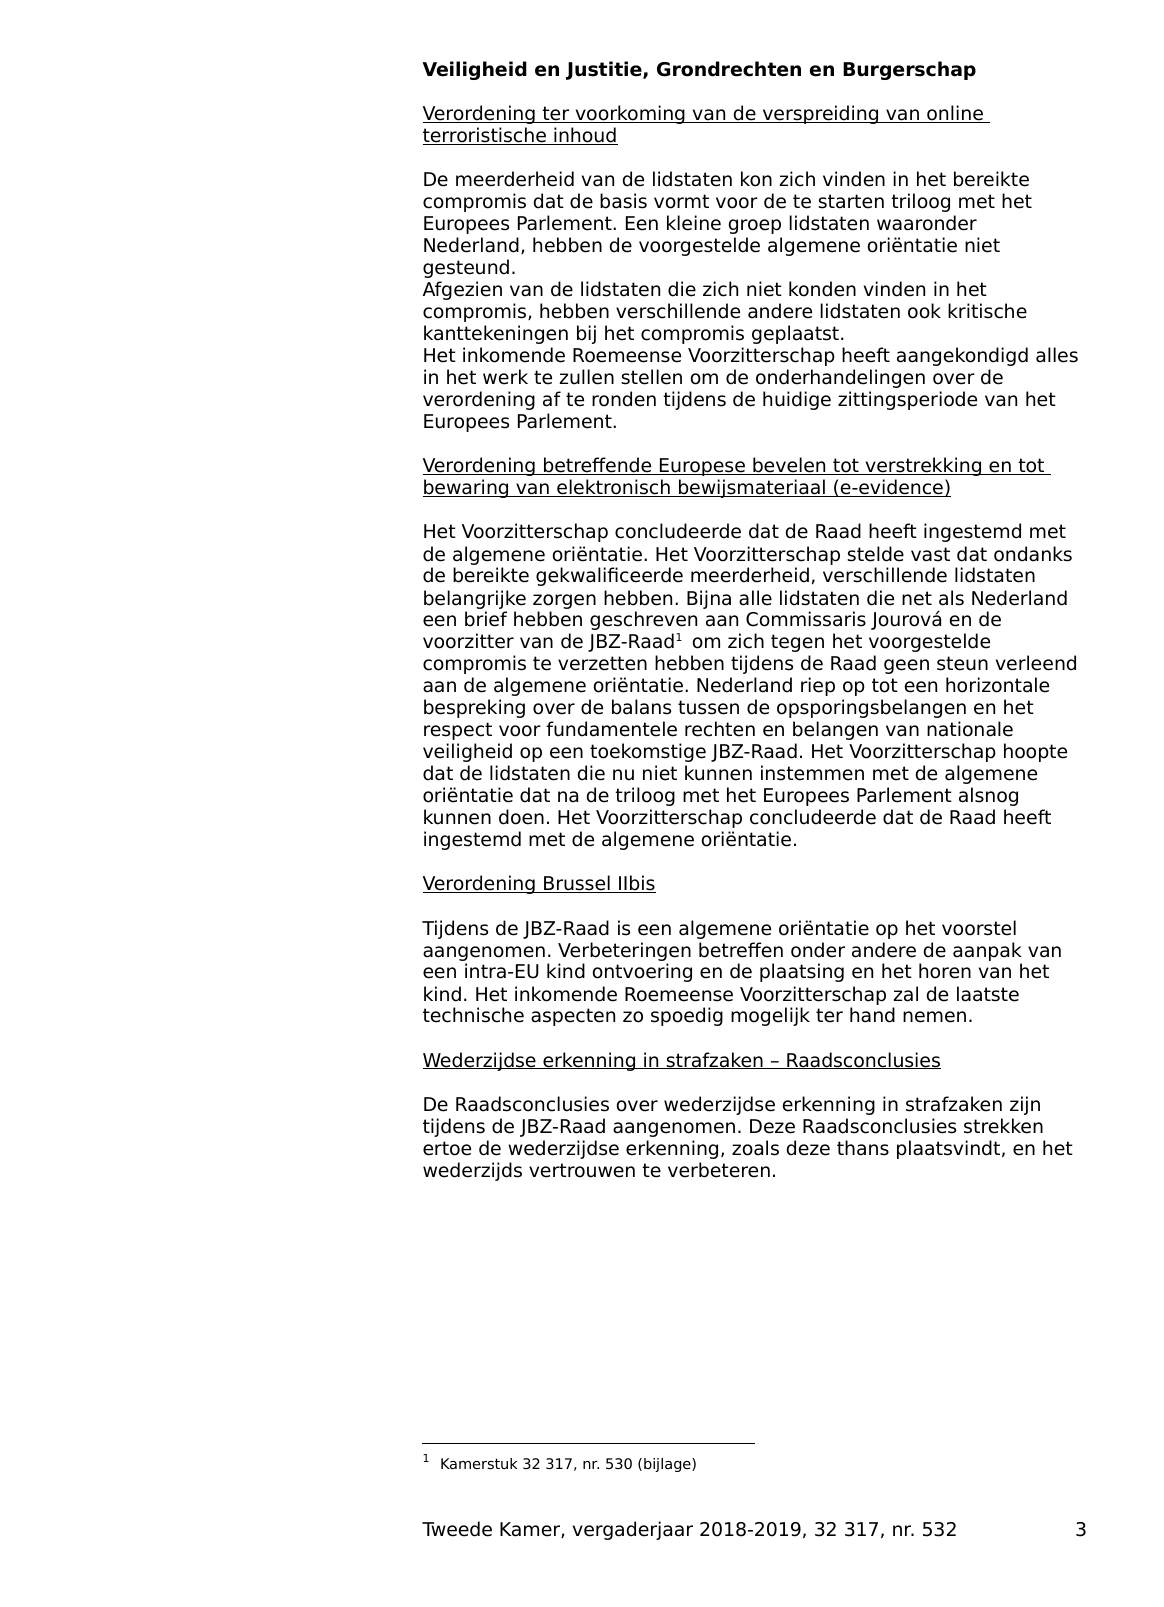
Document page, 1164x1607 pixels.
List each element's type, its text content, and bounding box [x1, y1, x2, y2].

text Het Voorzitterschap concludeerde dat de Raad heeft ingestemd met de algemene oriëntatie. Het Voorzitterschap stelde vast dat ondanks de bereikte gekwalificeerde meerderheid, verschillende lidstaten belangrijke zorgen hebben. Bijna alle lidstaten die net als Nederland een brief hebben geschreven aan Commissaris Jourová en de voorzitter van de JBZ-Raad om zich tegen het voorgestelde compromis te verzetten hebben tijdens de Raad geen steun verleend aan de algemene oriëntatie. Nederland riep op tot een horizontale bespreking over de balans tussen de opsporingsbelangen en het respect voor fundamentele rechten en belangen van nationale veiligheid op een toekomstige JBZ-Raad. Het Voorzitterschap hoopte dat de lidstaten die nu niet kunnen instemmen met de algemene oriëntatie dat na de triloog met het Europees Parlement alsnog kunnen doen. Het Voorzitterschap concludeerde dat de Raad heeft ingestemd met de algemene oriëntatie. [422, 521, 1087, 851]
text Kamerstuk 32 317, nr. 530 (bijlage) [422, 1452, 1087, 1474]
subtitle Verordening betreffende Europese bevelen tot verstrekking en tot bewaring van elektronisch bewijsmateriaal (e-evidence) [422, 455, 1087, 499]
text Het inkomende Roemeense Voorzitterschap heeft aangekondigd alles in het werk te zullen stellen om de onderhandelingen over de verordening af te ronden tijdens de huidige zittingsperiode van het Europees Parlement. [422, 345, 1087, 433]
subtitle Wederzijdse erkenning in strafzaken – Raadsconclusies [422, 1049, 1087, 1072]
subtitle Verordening Brussel IIbis [422, 873, 1087, 895]
text Tijdens de JBZ-Raad is een algemene oriëntatie op het voorstel aangenomen. Verbeteringen betreffen onder andere de aanpak van een intra-EU kind ontvoering en de plaatsing en het horen van het kind. Het inkomende Roemeense Voorzitterschap zal de laatste technische aspecten zo spoedig mogelijk ter hand nemen. [422, 917, 1087, 1027]
text Afgezien van de lidstaten die zich niet konden vinden in het compromis, hebben verschillende andere lidstaten ook kritische kanttekeningen bij het compromis geplaatst. [422, 279, 1087, 345]
subtitle Verordening ter voorkoming van de verspreiding van online terroristische inhoud [422, 103, 1087, 147]
text De Raadsconclusies over wederzijdse erkenning in strafzaken zijn tijdens de JBZ-Raad aangenomen. Deze Raadsconclusies strekken ertoe de wederzijdse erkenning, zoals deze thans plaatsvindt, en het wederzijds vertrouwen te verbeteren. [422, 1094, 1087, 1182]
text De meerderheid van de lidstaten kon zich vinden in het bereikte compromis dat de basis vormt voor de te starten triloog met het Europees Parlement. Een kleine groep lidstaten waaronder Nederland, hebben de voorgestelde algemene oriëntatie niet gesteund. [422, 169, 1087, 279]
subtitle Veiligheid en Justitie, Grondrechten en Burgerschap [422, 59, 1087, 81]
